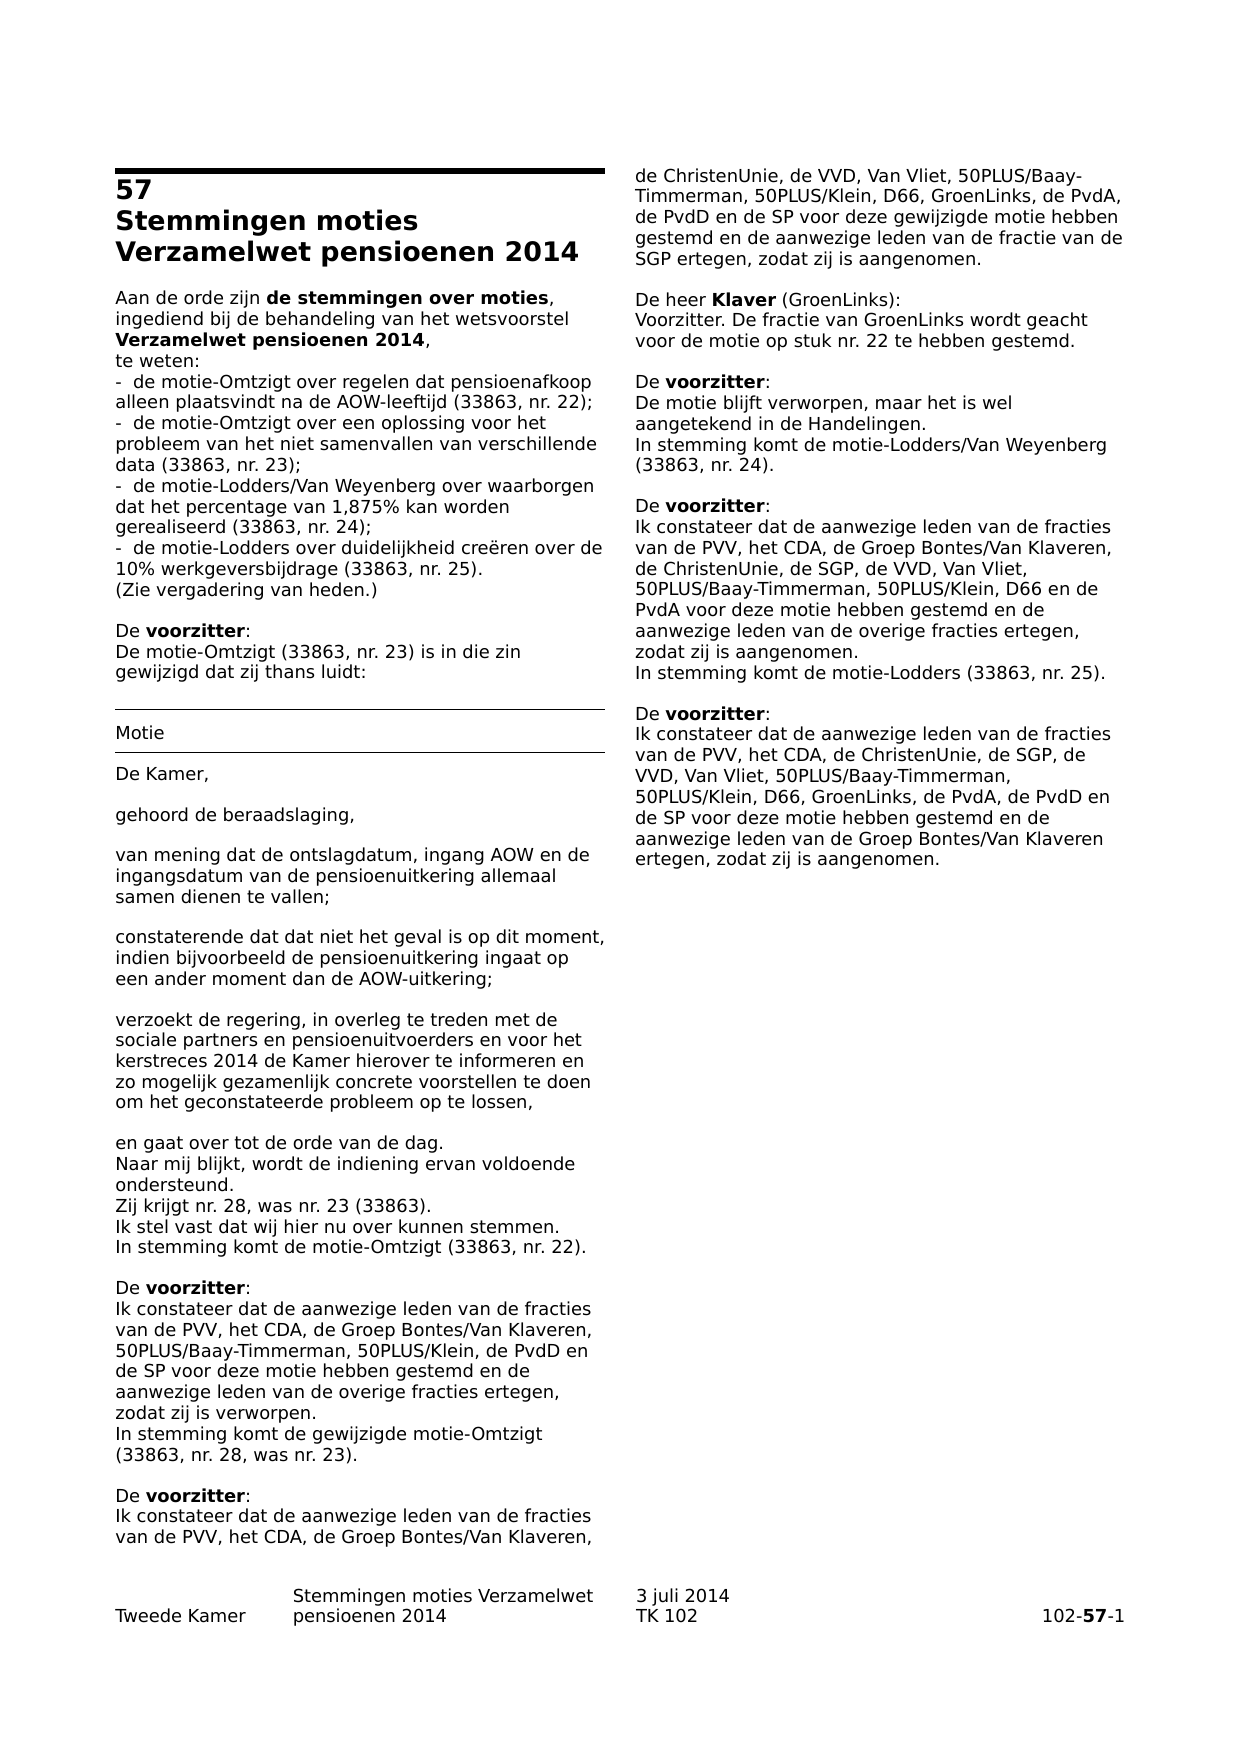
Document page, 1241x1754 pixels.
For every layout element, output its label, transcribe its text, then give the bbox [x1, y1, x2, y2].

text De heer Klaver (GroenLinks): [635, 289, 1125, 310]
text Ik constateer dat de aanwezige leden van de fracties van de PVV, het CDA, de Groep Bontes/Van Klaveren, de ChristenUnie, de SGP, de VVD, Van Vliet, 50PLUS/Baay-Timmerman, 50PLUS/Klein, D66 en de PvdA voor deze motie hebben gestemd en de aanwezige leden van de overige fracties ertegen, zodat zij is aangenomen. [635, 517, 1125, 662]
text de ChristenUnie, de VVD, Van Vliet, 50PLUS/Baay-Timmerman, 50PLUS/Klein, D66, GroenLinks, de PvdA, de PvdD en de SP voor deze gewijzigde motie hebben gestemd en de aanwezige leden van de fractie van de SGP ertegen, zodat zij is aangenomen. [635, 165, 1125, 269]
list de motie-Omtzigt over regelen dat pensioenafkoop alleen plaatsvindt na de AOW-leeftijd (33863, nr. 22); [115, 371, 605, 413]
text Naar mij blijkt, wordt de indiening ervan voldoende ondersteund. [115, 1154, 605, 1196]
text De voorzitter: [115, 1485, 605, 1506]
list de motie-Omtzigt over een oplossing voor het probleem van het niet samenvallen van verschillende data (33863, nr. 23); [115, 413, 605, 476]
text In stemming komt de motie-Omtzigt (33863, nr. 22). [115, 1237, 605, 1258]
text De voorzitter: [635, 703, 1125, 724]
text Ik stel vast dat wij hier nu over kunnen stemmen. [115, 1216, 605, 1237]
text De motie-Omtzigt (33863, nr. 23) is in die zin gewijzigd dat zij thans luidt: [115, 641, 605, 683]
text In stemming komt de motie-Lodders/Van Weyenberg (33863, nr. 24). [635, 434, 1125, 476]
text te weten: [115, 351, 605, 371]
text en gaat over tot de orde van de dag. [115, 1133, 605, 1154]
text gehoord de beraadslaging, [115, 804, 605, 825]
text van mening dat de ontslagdatum, ingang AOW en de ingangsdatum van de pensioenuitkering allemaal samen dienen te vallen; [115, 845, 605, 907]
text Ik constateer dat de aanwezige leden van de fracties van de PVV, het CDA, de Groep Bontes/Van Klaveren, [115, 1506, 605, 1548]
list de motie-Lodders over duidelijkheid creëren over de 10% werkgeversbijdrage (33863, nr. 25). [115, 538, 605, 580]
text De voorzitter: [115, 621, 605, 641]
text constaterende dat dat niet het geval is op dit moment, indien bijvoorbeeld de pensioenuitkering ingaat op een ander moment dan de AOW-uitkering; [115, 927, 605, 989]
text De voorzitter: [115, 1278, 605, 1299]
text De voorzitter: [635, 372, 1125, 393]
text Motie [115, 723, 605, 744]
list de motie-Lodders/Van Weyenberg over waarborgen dat het percentage van 1,875% kan worden gerealiseerd (33863, nr. 24); [115, 476, 605, 538]
text De Kamer, [115, 764, 605, 784]
text In stemming komt de motie-Lodders (33863, nr. 25). [635, 662, 1125, 683]
text Ik constateer dat de aanwezige leden van de fracties van de PVV, het CDA, de Groep Bontes/Van Klaveren, 50PLUS/Baay-Timmerman, 50PLUS/Klein, de PvdD en de SP voor deze motie hebben gestemd en de aanwezige leden van de overige fracties ertegen, zodat zij is verworpen. [115, 1299, 605, 1424]
title 57 Stemmingen moties Verzamelwet pensioenen 2014 [115, 174, 605, 268]
text Voorzitter. De fractie van GroenLinks wordt geacht voor de motie op stuk nr. 22 te hebben gestemd. [635, 310, 1125, 352]
text (Zie vergadering van heden.) [115, 580, 605, 601]
text De voorzitter: [635, 496, 1125, 517]
text Ik constateer dat de aanwezige leden van de fracties van de PVV, het CDA, de ChristenUnie, de SGP, de VVD, Van Vliet, 50PLUS/Baay-Timmerman, 50PLUS/Klein, D66, GroenLinks, de PvdA, de PvdD en de SP voor deze motie hebben gestemd en de aanwezige leden van de Groep Bontes/Van Klaveren ertegen, zodat zij is aangenomen. [635, 724, 1125, 870]
text De motie blijft verworpen, maar het is wel aangetekend in de Handelingen. [635, 393, 1125, 434]
text In stemming komt de gewijzigde motie-Omtzigt (33863, nr. 28, was nr. 23). [115, 1424, 605, 1465]
text Zij krijgt nr. 28, was nr. 23 (33863). [115, 1196, 605, 1216]
text Aan de orde zijn de stemmingen over moties, ingediend bij de behandeling van het wetsvoorstel Verzamelwet pensioenen 2014, [115, 288, 605, 351]
text verzoekt de regering, in overleg te treden met de sociale partners en pensioenuitvoerders en voor het kerstreces 2014 de Kamer hierover te informeren en zo mogelijk gezamenlijk concrete voorstellen te doen om het geconstateerde probleem op te lossen, [115, 1009, 605, 1113]
